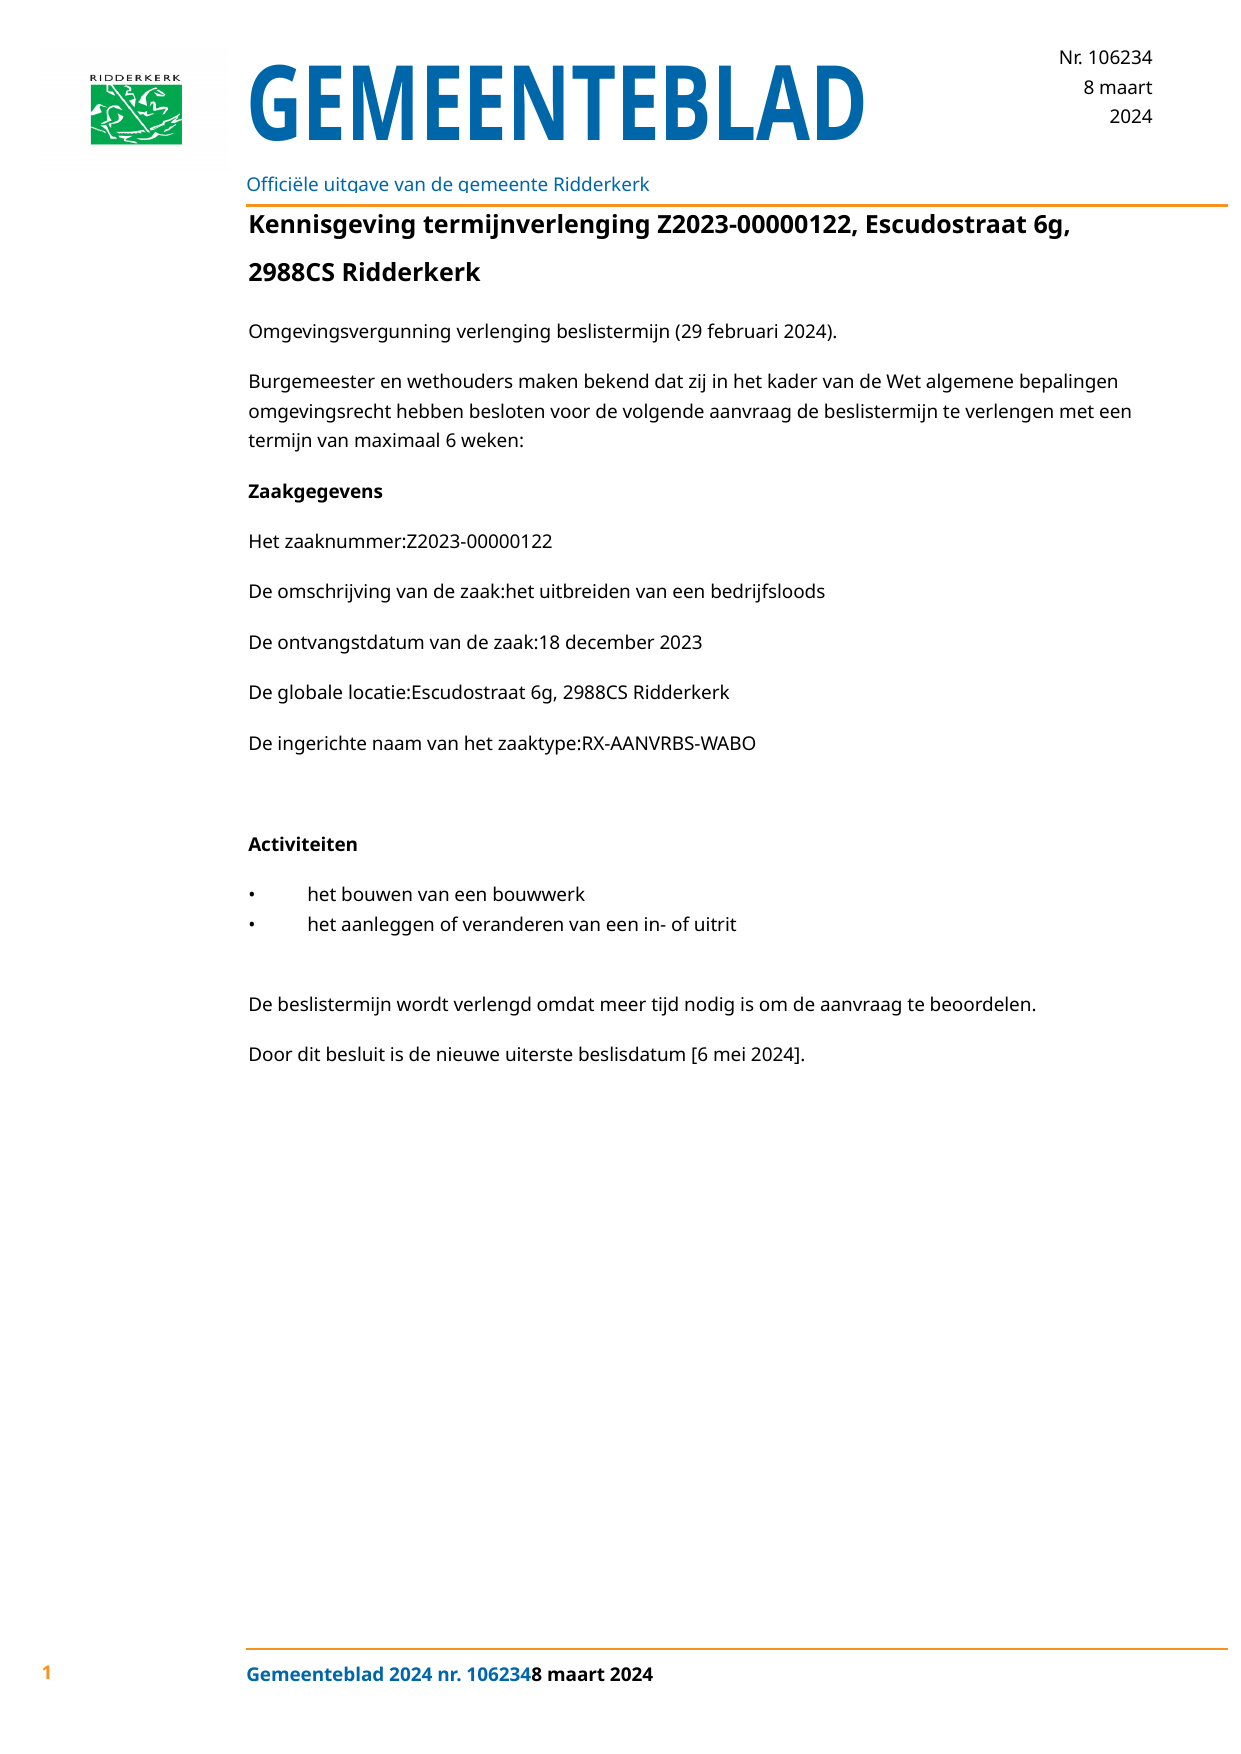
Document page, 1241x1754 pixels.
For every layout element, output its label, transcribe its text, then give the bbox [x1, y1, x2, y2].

list het bouwen van een bouwwerk [248, 881, 1152, 907]
text De ingerichte naam van het zaaktype:RX-AANVRBS-WABO [248, 730, 1152, 756]
text Activiteiten [248, 831, 1152, 857]
text Zaakgegevens [248, 478, 1152, 504]
text Omgevingsvergunning verlenging beslistermijn (29 februari 2024). [248, 318, 1152, 344]
text Burgemeester en wethouders maken bekend dat zij in het kader van de Wet algemene bepalingen omgevingsrecht hebben besloten voor de volgende aanvraag de beslistermijn te verlengen met een termijn van maximaal 6 weken: [248, 368, 1152, 453]
text De omschrijving van de zaak:het uitbreiden van een bedrijfsloods [248, 579, 1152, 604]
text De beslistermijn wordt verlengd omdat meer tijd nodig is om de aanvraag te beoordelen. [248, 991, 1152, 1017]
text Het zaaknummer:Z2023-00000122 [248, 528, 1152, 554]
text De globale locatie:Escudostraat 6g, 2988CS Ridderkerk [248, 679, 1152, 705]
picture [41, 47, 231, 172]
text Door dit besluit is de nieuwe uiterste beslisdatum [6 mei 2024]. [248, 1041, 1152, 1067]
text Kennisgeving termijnverlenging Z2023-00000122, Escudostraat 6g, 2988CS Ridderkerk [248, 207, 1152, 288]
text De ontvangstdatum van de zaak:18 december 2023 [248, 629, 1152, 655]
list het aanleggen of veranderen van een in- of uitrit [248, 911, 1152, 937]
